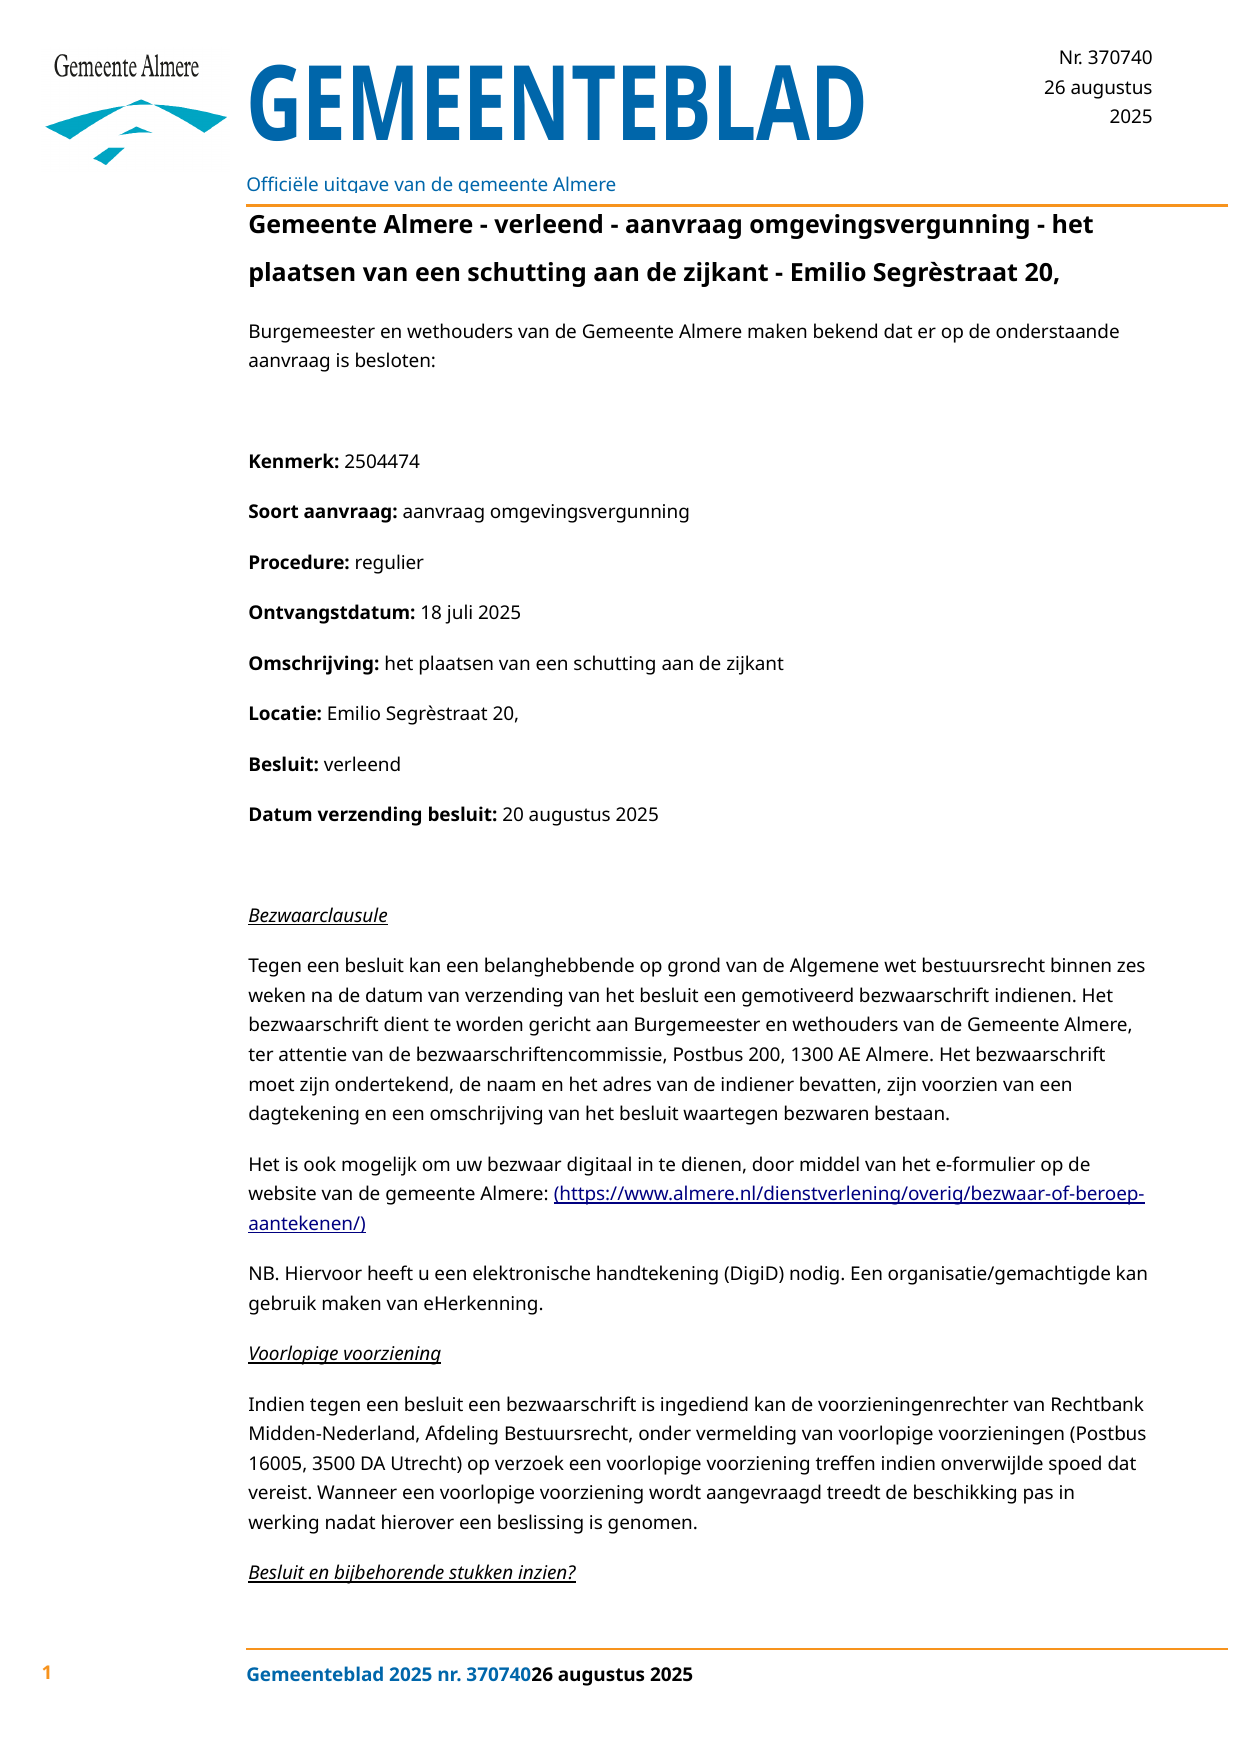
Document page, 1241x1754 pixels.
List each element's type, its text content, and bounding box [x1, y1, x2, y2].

picture [41, 47, 231, 172]
text Datum verzending besluit: 20 augustus 2025 [248, 801, 1152, 827]
text Bezwaarclausule [248, 902, 1152, 928]
text Omschrijving: het plaatsen van een schutting aan de zijkant [248, 650, 1152, 676]
text Besluit: verleend [248, 751, 1152, 777]
text Gemeente Almere - verleend - aanvraag omgevingsvergunning - het plaatsen van een schutting aan de zijkant - Emilio Segrèstraat 20, [248, 207, 1152, 288]
text Voorlopige voorziening [248, 1340, 1152, 1366]
text Ontvangstdatum: 18 juli 2025 [248, 599, 1152, 625]
text NB. Hiervoor heeft u een elektronische handtekening (DigiD) nodig. Een organisatie/gemachtigde kan gebruik maken van eHerkenning. [248, 1260, 1152, 1316]
text Soort aanvraag: aanvraag omgevingsvergunning [248, 499, 1152, 524]
text Procedure: regulier [248, 549, 1152, 575]
text Het is ook mogelijk om uw bezwaar digitaal in te dienen, door middel van het e-formulier op de website van de gemeente Almere: (https://www.almere.nl/dienstverlening/overig/bezwaar-of-beroep-aantekenen/) [248, 1151, 1152, 1236]
text Tegen een besluit kan een belanghebbende op grond van de Algemene wet bestuursrecht binnen zes weken na de datum van verzending van het besluit een gemotiveerd bezwaarschrift indienen. Het bezwaarschrift dient te worden gericht aan Burgemeester en wethouders van de Gemeente Almere, ter attentie van de bezwaarschriftencommissie, Postbus 200, 1300 AE Almere. Het bezwaarschrift moet zijn ondertekend, de naam en het adres van de indiener bevatten, zijn voorzien van een dagtekening en een omschrijving van het besluit waartegen bezwaren bestaan. [248, 952, 1152, 1126]
text Burgemeester en wethouders van de Gemeente Almere maken bekend dat er op de onderstaande aanvraag is besloten: [248, 318, 1152, 373]
text Besluit en bijbehorende stukken inzien? [248, 1559, 1152, 1585]
text Kenmerk: 2504474 [248, 448, 1152, 474]
text Locatie: Emilio Segrèstraat 20, [248, 700, 1152, 726]
text Indien tegen een besluit een bezwaarschrift is ingediend kan de voorzieningenrechter van Rechtbank Midden-Nederland, Afdeling Bestuursrecht, onder vermelding van voorlopige voorzieningen (Postbus 16005, 3500 DA Utrecht) op verzoek een voorlopige voorziening treffen indien onverwijlde spoed dat vereist. Wanneer een voorlopige voorziening wordt aangevraagd treedt de beschikking pas in werking nadat hierover een beslissing is genomen. [248, 1391, 1152, 1535]
